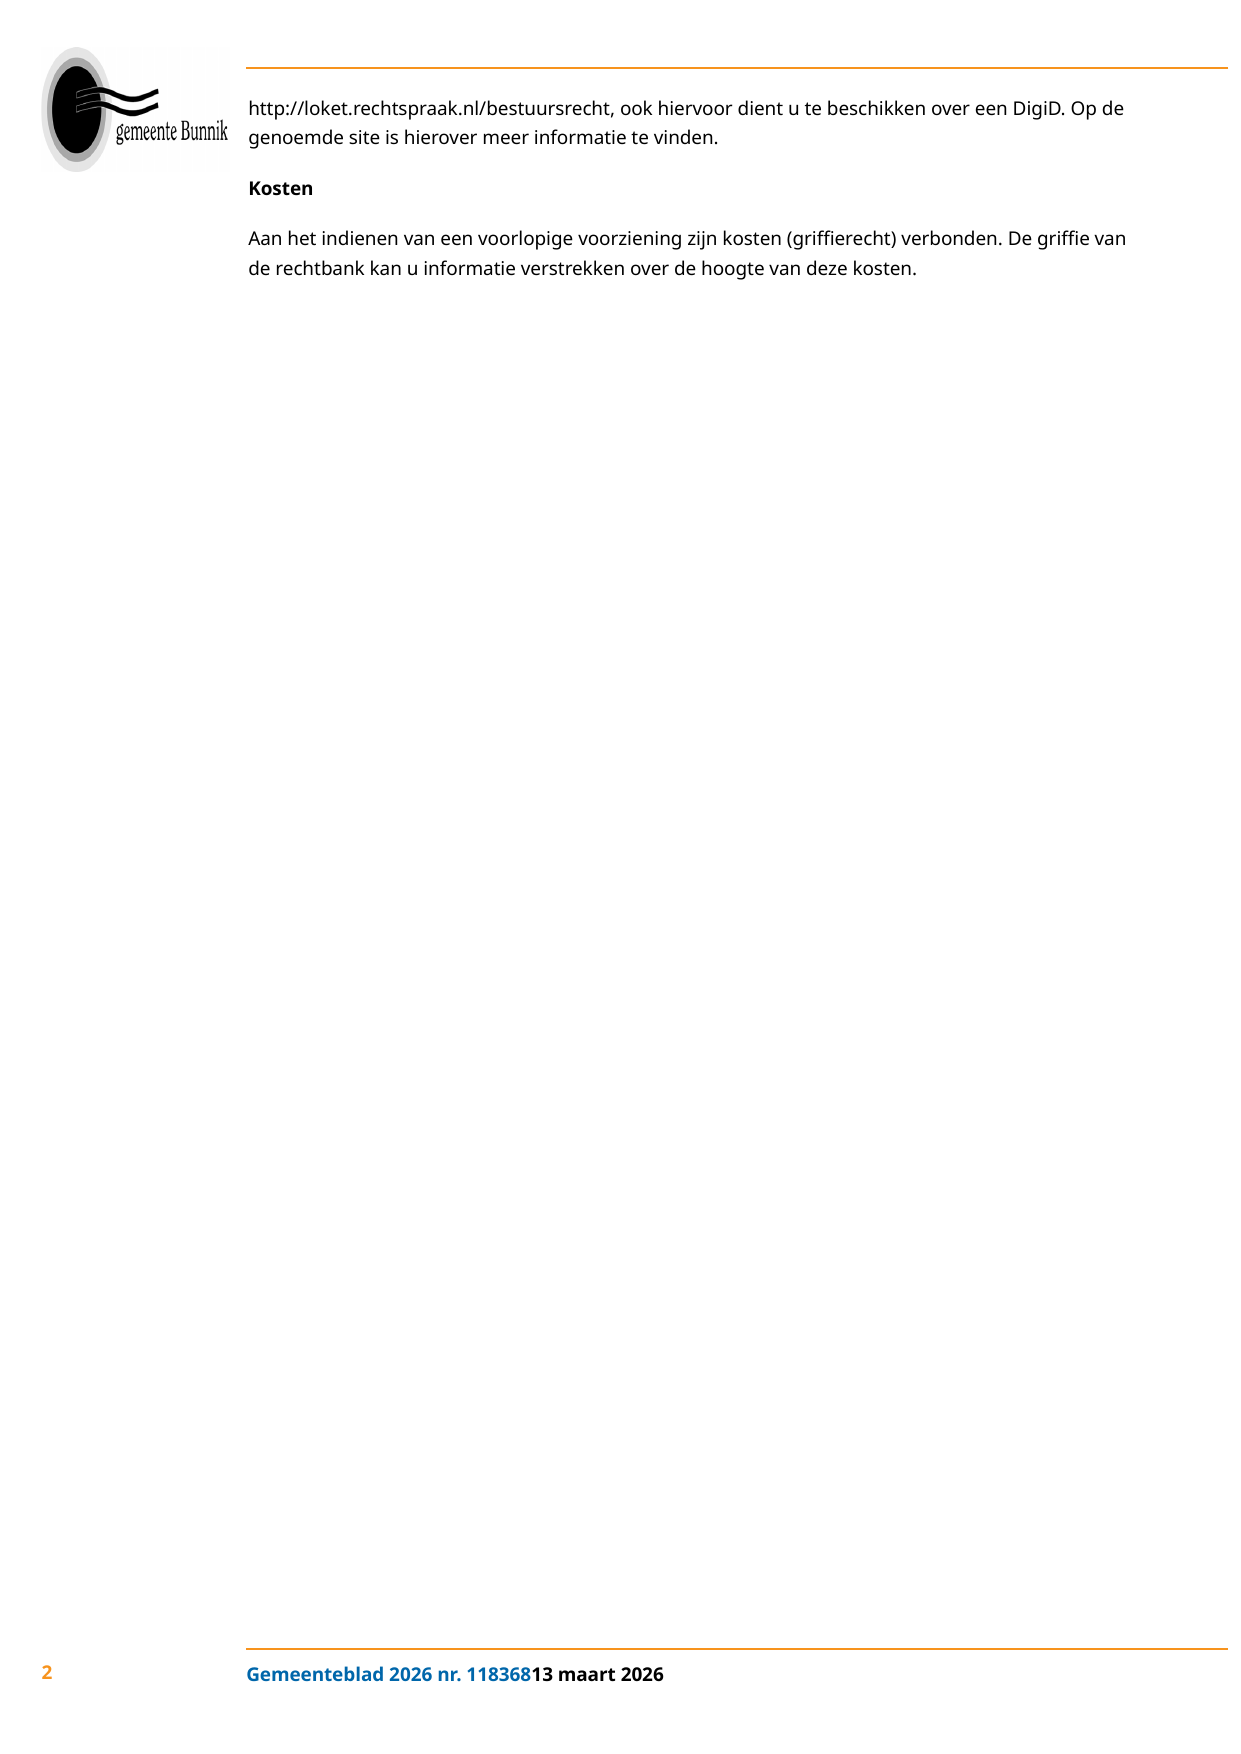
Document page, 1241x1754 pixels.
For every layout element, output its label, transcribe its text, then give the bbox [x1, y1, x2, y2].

text Aan het indienen van een voorlopige voorziening zijn kosten (griffierecht) verbonden. De griffie van de rechtbank kan u informatie verstrekken over de hoogte van deze kosten. [248, 225, 1152, 281]
text http://loket.rechtspraak.nl/bestuursrecht, ook hiervoor dient u te beschikken over een DigiD. Op de genoemde site is hierover meer informatie te vinden. [248, 95, 1152, 150]
text Kosten [248, 175, 1152, 201]
picture [41, 47, 231, 172]
